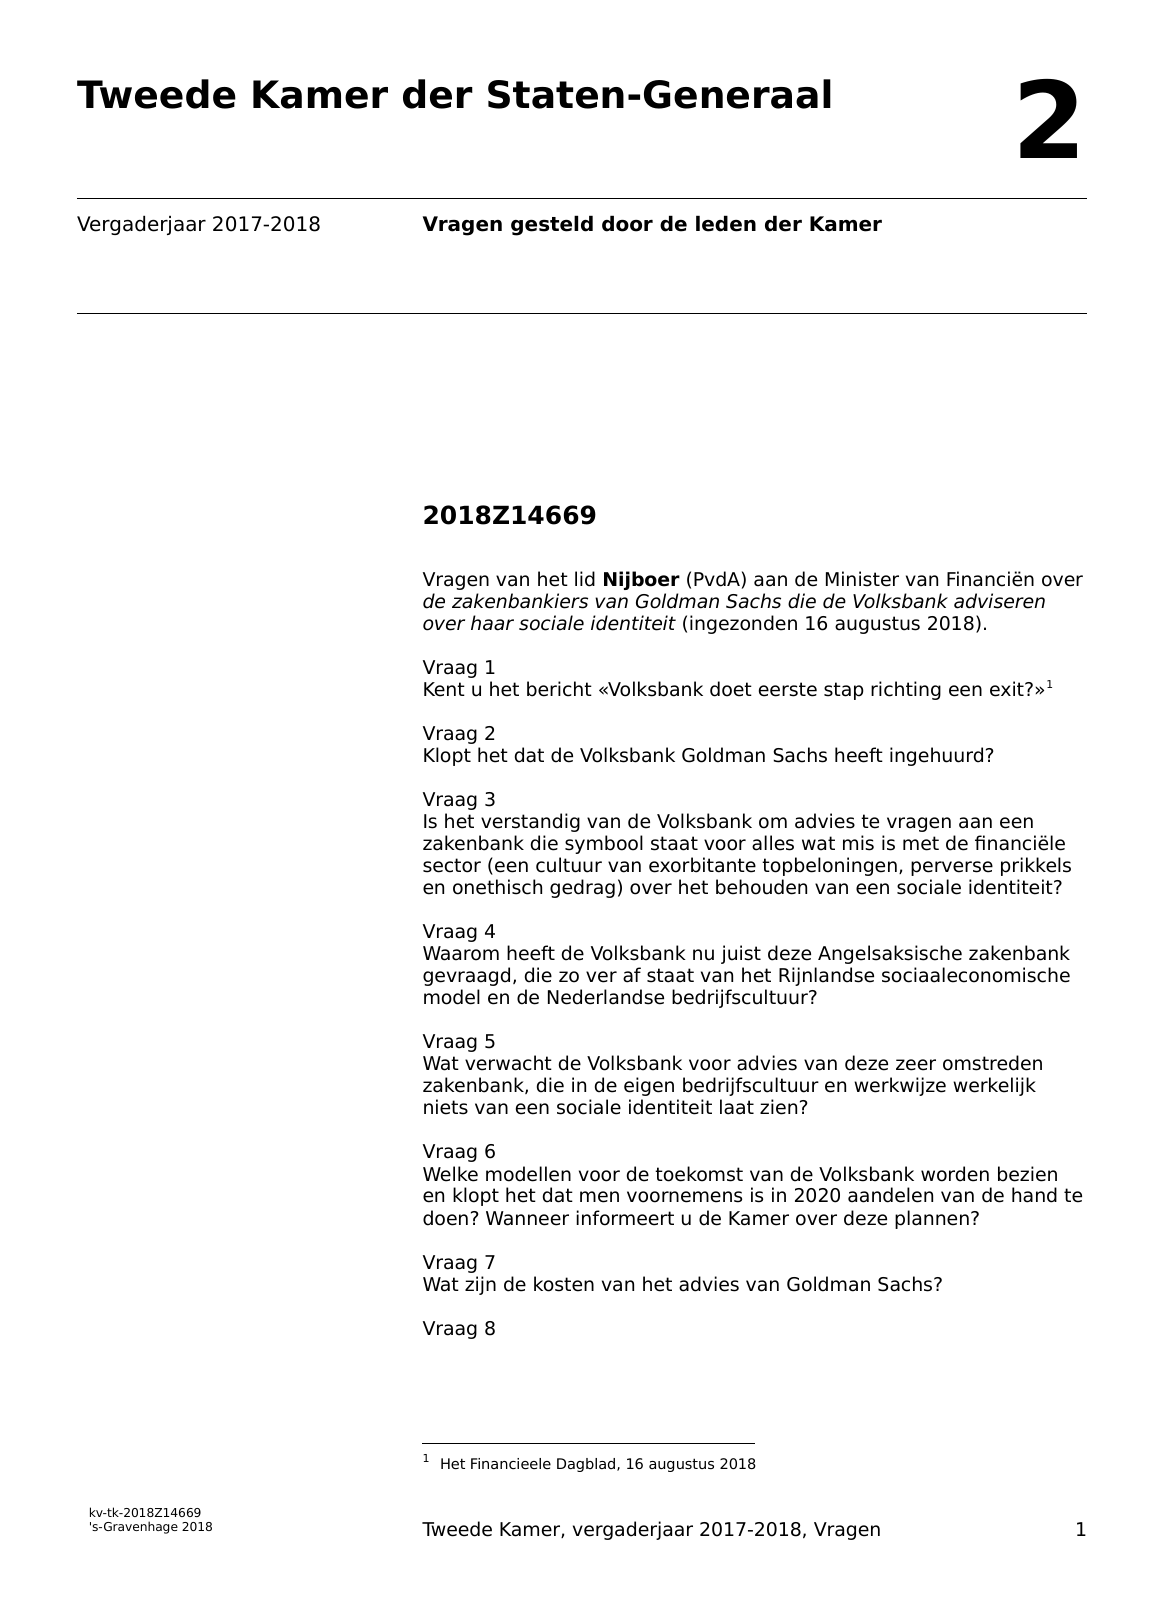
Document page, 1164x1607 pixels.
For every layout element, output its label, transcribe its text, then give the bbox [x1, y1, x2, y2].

text Vragen van het lid Nijboer (PvdA) aan de Minister van Financiën over de zakenbankiers van Goldman Sachs die de Volksbank adviseren over haar sociale identiteit (ingezonden 16 augustus 2018). [422, 569, 1087, 635]
text Welke modellen voor de toekomst van de Volksbank worden bezien en klopt het dat men voornemens is in 2020 aandelen van de hand te doen? Wanneer informeert u de Kamer over deze plannen? [422, 1163, 1087, 1229]
text Vraag 1 [422, 657, 1087, 679]
text 2018Z14669 [422, 501, 1087, 531]
table_header 2 [886, 59, 1087, 198]
table_cell Vragen gesteld door de leden der Kamer [422, 199, 1087, 313]
text Vraag 2 [422, 723, 1087, 745]
text Vraag 4 [422, 921, 1087, 943]
text Vraag 7 [422, 1252, 1087, 1273]
text Vraag 5 [422, 1031, 1087, 1053]
text Vraag 3 [422, 789, 1087, 811]
text Waarom heeft de Volksbank nu juist deze Angelsaksische zakenbank gevraagd, die zo ver af staat van het Rijnlandse sociaaleconomische model en de Nederlandse bedrijfscultuur? [422, 943, 1087, 1009]
text 's-Gravenhage 2018 [88, 1520, 323, 1534]
text Wat verwacht de Volksbank voor advies van deze zeer omstreden zakenbank, die in de eigen bedrijfscultuur en werkwijze werkelijk niets van een sociale identiteit laat zien? [422, 1053, 1087, 1119]
table_header Tweede Kamer der Staten-Generaal [77, 59, 886, 198]
text Klopt het dat de Volksbank Goldman Sachs heeft ingehuurd? [422, 745, 1087, 767]
text Het Financieele Dagblad, 16 augustus 2018 [422, 1452, 1087, 1474]
text Vraag 8 [422, 1318, 1087, 1340]
text Kent u het bericht «Volksbank doet eerste stap richting een exit?» [422, 679, 1087, 701]
text Is het verstandig van de Volksbank om advies te vragen aan een zakenbank die symbool staat voor alles wat mis is met de financiële sector (een cultuur van exorbitante topbeloningen, perverse prikkels en onethisch gedrag) over het behouden van een sociale identiteit? [422, 811, 1087, 899]
text kv-tk-2018Z14669 [88, 1506, 323, 1520]
table_cell Vergaderjaar 2017-2018 [77, 199, 422, 313]
text Wat zijn de kosten van het advies van Goldman Sachs? [422, 1273, 1087, 1296]
text Vraag 6 [422, 1141, 1087, 1163]
